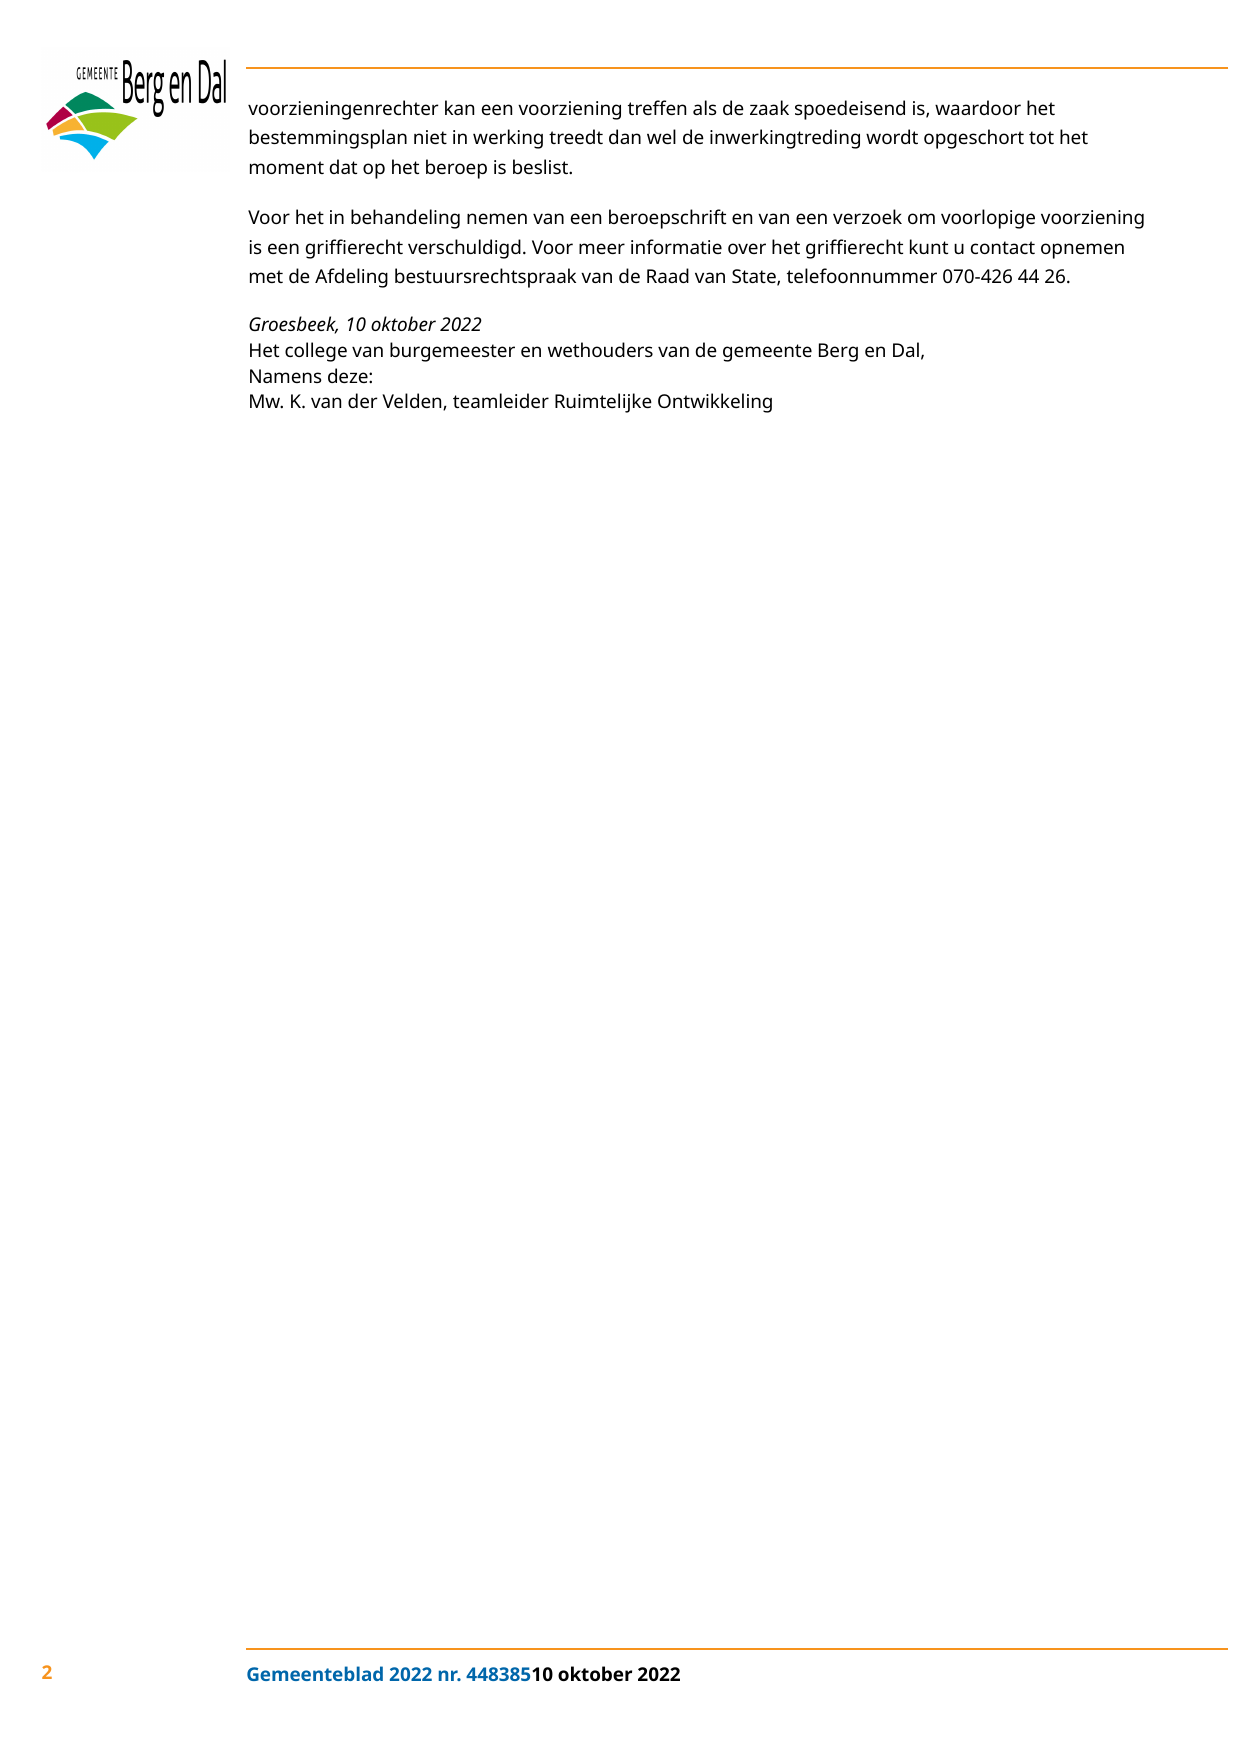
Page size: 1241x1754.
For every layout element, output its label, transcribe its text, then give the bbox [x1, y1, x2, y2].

text Mw. K. van der Velden, teamleider Ruimtelijke Ontwikkeling [248, 388, 1152, 414]
text Namens deze: [248, 363, 1152, 388]
text Het college van burgemeester en wethouders van de gemeente Berg en Dal, [248, 337, 1152, 363]
text Groesbeek, 10 oktober 2022 [248, 311, 1152, 337]
picture [41, 47, 231, 172]
text Voor het in behandeling nemen van een beroepschrift en van een verzoek om voorlopige voorziening is een griffierecht verschuldigd. Voor meer informatie over het griffierecht kunt u contact opnemen met de Afdeling bestuursrechtspraak van de Raad van State, telefoonnummer 070-426 44 26. [248, 204, 1152, 289]
text voorzieningenrechter kan een voorziening treffen als de zaak spoedeisend is, waardoor het bestemmingsplan niet in werking treedt dan wel de inwerkingtreding wordt opgeschort tot het moment dat op het beroep is beslist. [248, 95, 1152, 180]
